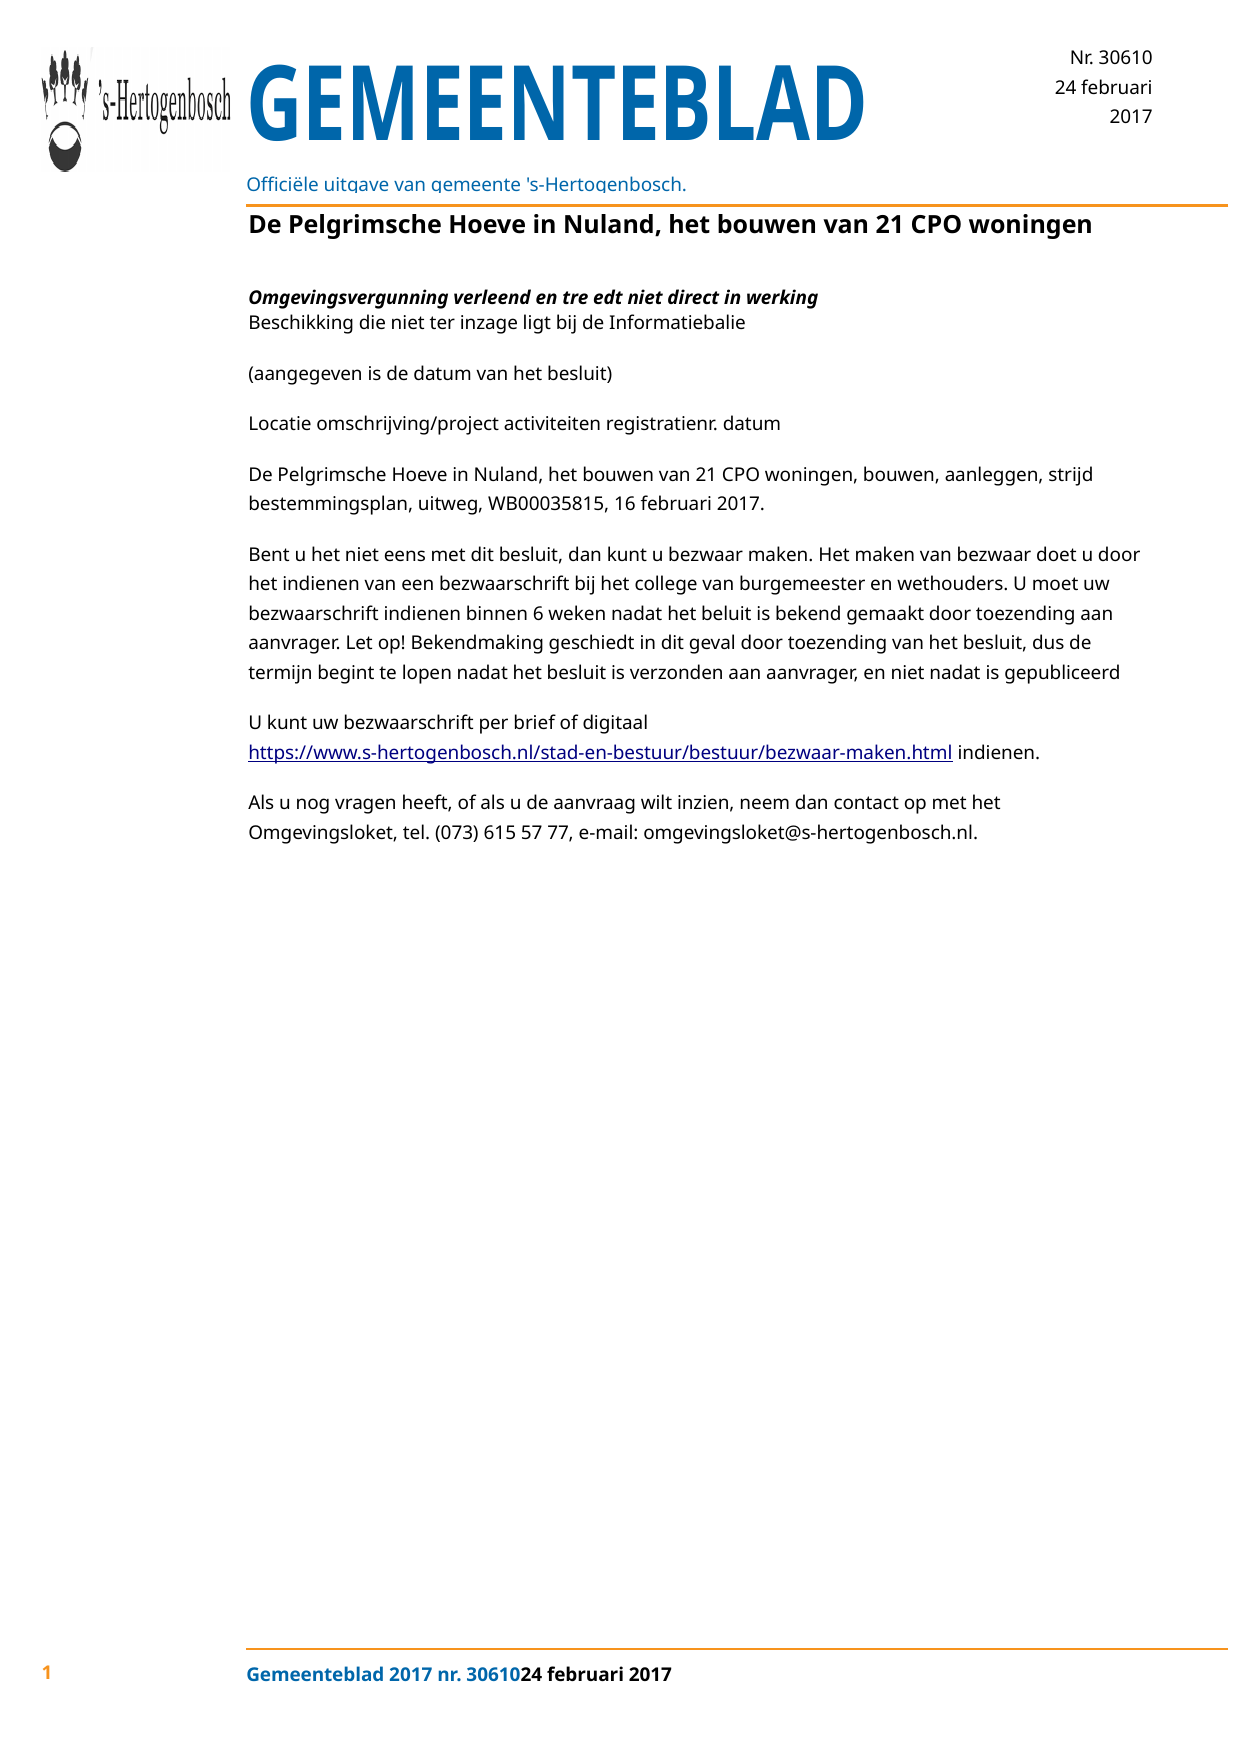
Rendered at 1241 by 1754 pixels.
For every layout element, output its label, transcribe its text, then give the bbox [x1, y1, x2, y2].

text Omgevingsvergunning verleend en tre edt niet direct in werking [248, 284, 1152, 309]
text De Pelgrimsche Hoeve in Nuland, het bouwen van 21 CPO woningen [248, 207, 1152, 241]
text De Pelgrimsche Hoeve in Nuland, het bouwen van 21 CPO woningen, bouwen, aanleggen, strijd bestemmingsplan, uitweg, WB00035815, 16 februari 2017. [248, 461, 1152, 516]
text Beschikking die niet ter inzage ligt bij de Informatiebalie [248, 309, 1152, 335]
text Bent u het niet eens met dit besluit, dan kunt u bezwaar maken. Het maken van bezwaar doet u door het indienen van een bezwaarschrift bij het college van burgemeester en wethouders. U moet uw bezwaarschrift indienen binnen 6 weken nadat het beluit is bekend gemaakt door toezending aan aanvrager. Let op! Bekendmaking geschiedt in dit geval door toezending van het besluit, dus de termijn begint te lopen nadat het besluit is verzonden aan aanvrager, en niet nadat is gepubliceerd [248, 541, 1152, 685]
text (aangegeven is de datum van het besluit) [248, 360, 1152, 386]
text U kunt uw bezwaarschrift per brief of digitaal https://www.s-hertogenbosch.nl/stad-en-bestuur/bestuur/bezwaar-maken.html indienen. [248, 709, 1152, 765]
text Als u nog vragen heeft, of als u de aanvraag wilt inzien, neem dan contact op met het Omgevingsloket, tel. (073) 615 57 77, e-mail: omgevingsloket@s-hertogenbosch.nl. [248, 789, 1152, 845]
text Locatie omschrijving/project activiteiten registratienr. datum [248, 410, 1152, 436]
picture [41, 47, 231, 172]
